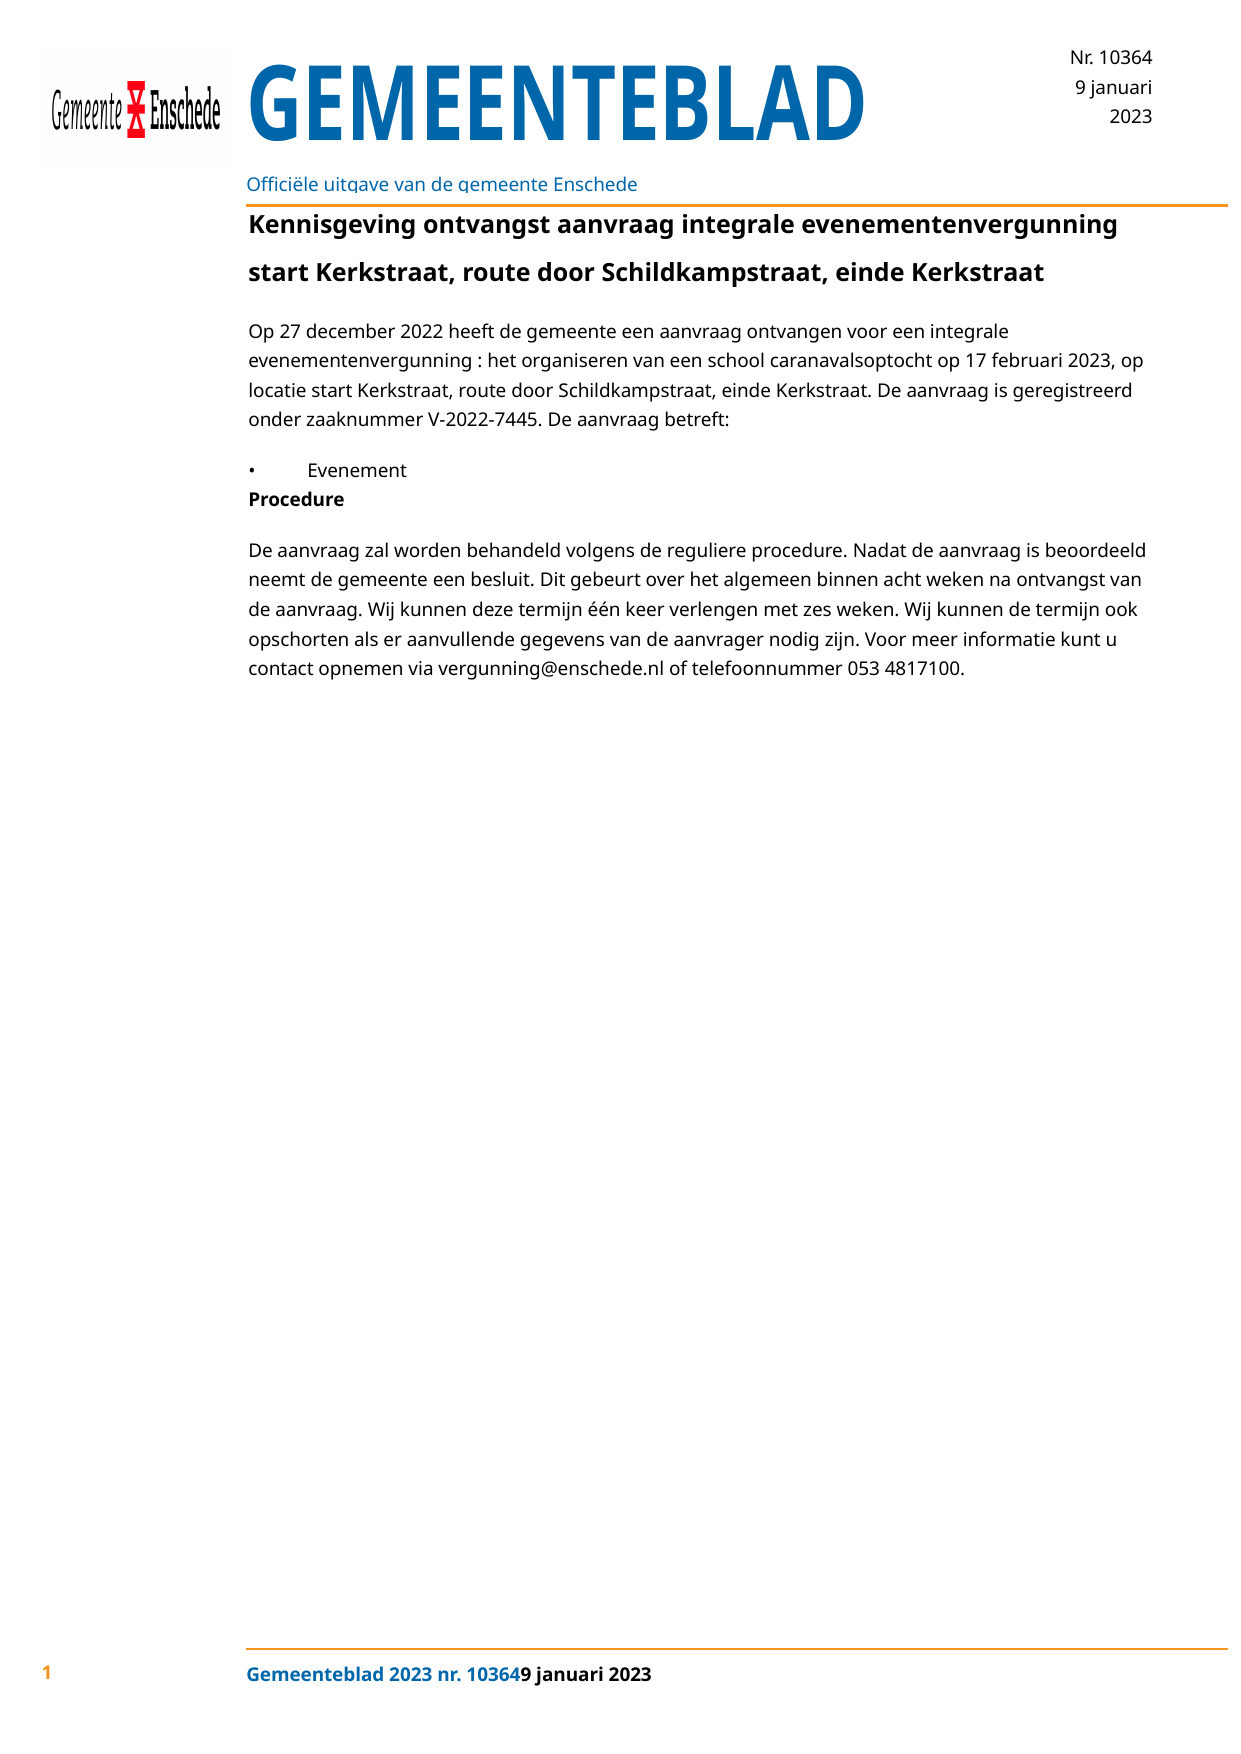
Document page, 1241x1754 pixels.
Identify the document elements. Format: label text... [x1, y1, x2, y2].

text Procedure [248, 487, 1152, 512]
list Evenement [248, 457, 1152, 483]
text De aanvraag zal worden behandeld volgens de reguliere procedure. Nadat de aanvraag is beoordeeld neemt de gemeente een besluit. Dit gebeurt over het algemeen binnen acht weken na ontvangst van de aanvraag. Wij kunnen deze termijn één keer verlengen met zes weken. Wij kunnen de termijn ook opschorten als er aanvullende gegevens van de aanvrager nodig zijn. Voor meer informatie kunt u contact opnemen via vergunning@enschede.nl of telefoonnummer 053 4817100. [248, 537, 1152, 681]
picture [41, 47, 231, 172]
text Op 27 december 2022 heeft de gemeente een aanvraag ontvangen voor een integrale evenementenvergunning : het organiseren van een school caranavalsoptocht op 17 februari 2023, op locatie start Kerkstraat, route door Schildkampstraat, einde Kerkstraat. De aanvraag is geregistreerd onder zaaknummer V-2022-7445. De aanvraag betreft: [248, 318, 1152, 432]
text Kennisgeving ontvangst aanvraag integrale evenementenvergunning start Kerkstraat, route door Schildkampstraat, einde Kerkstraat [248, 207, 1152, 288]
